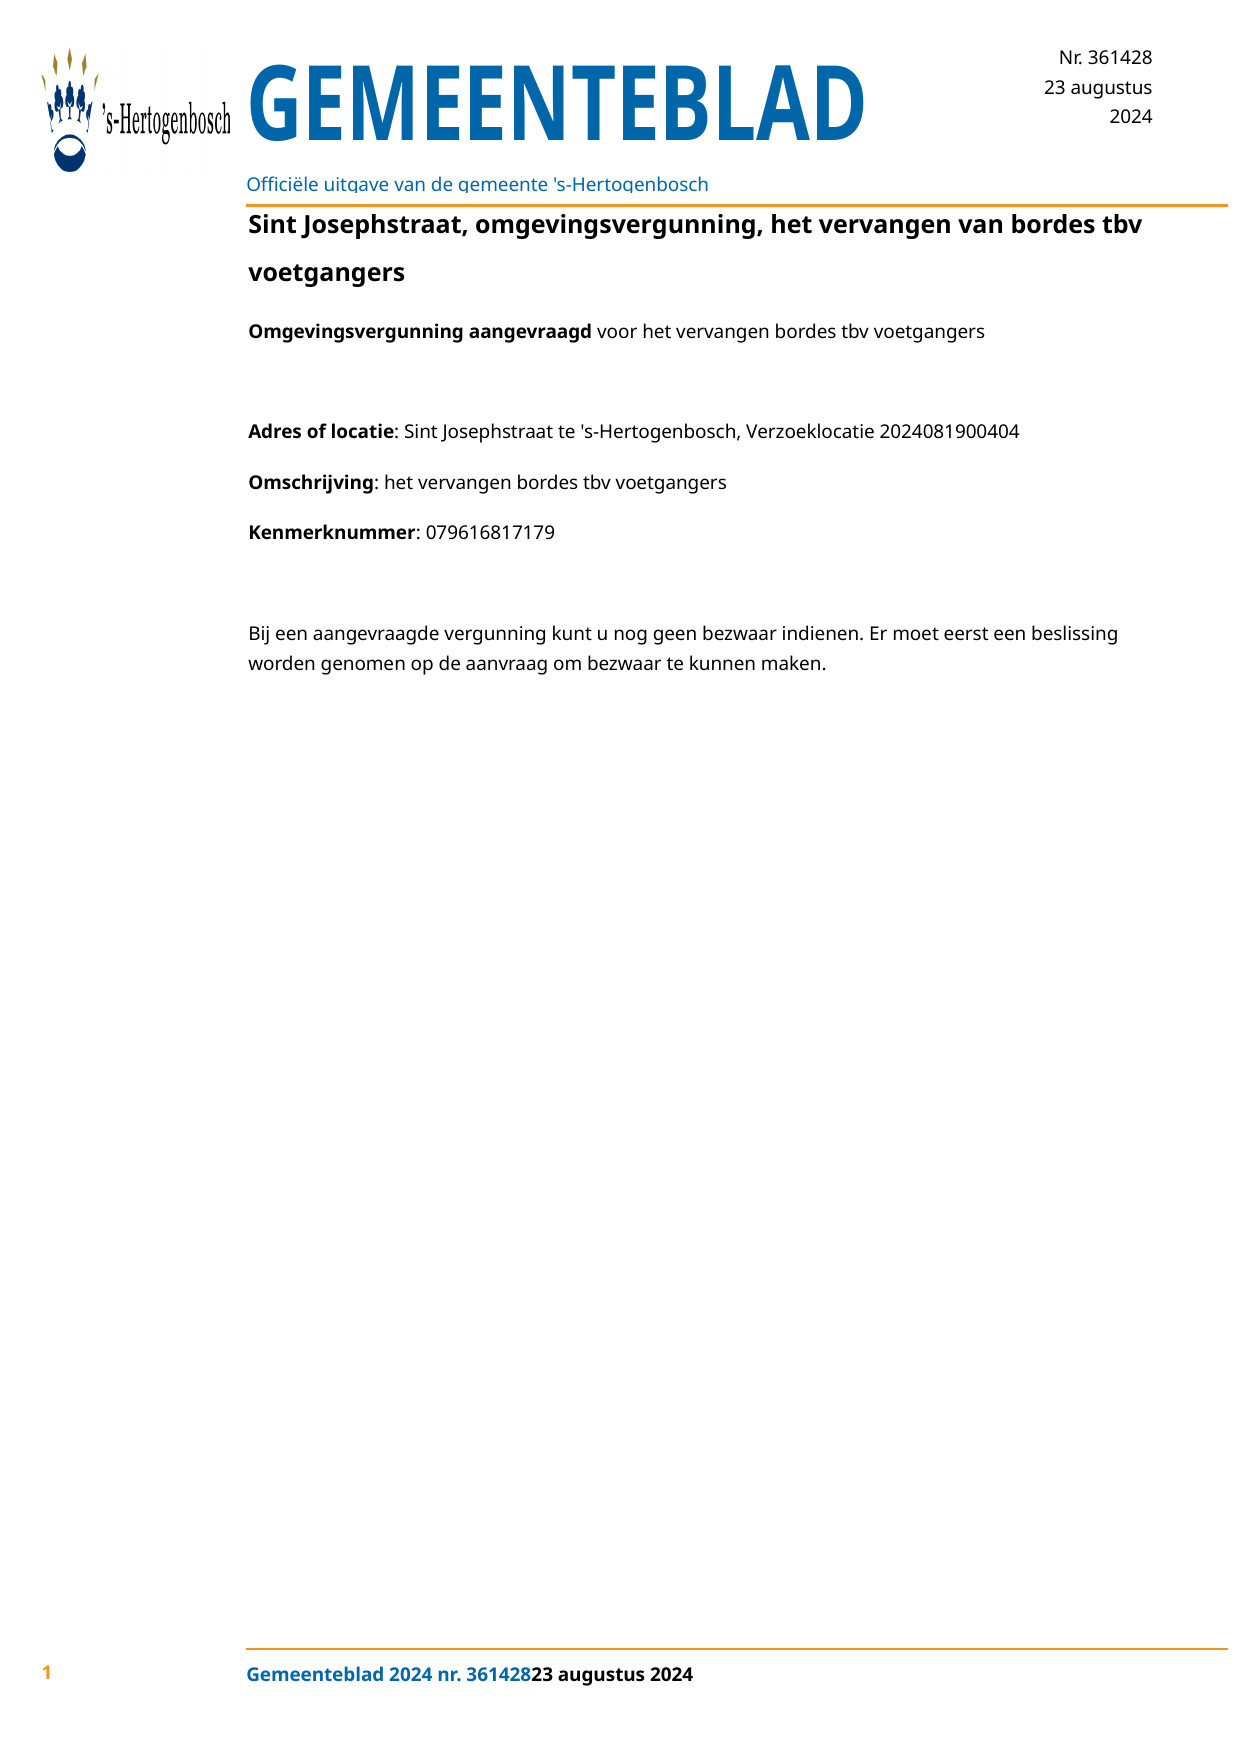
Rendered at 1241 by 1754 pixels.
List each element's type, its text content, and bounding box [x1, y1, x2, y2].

text Adres of locatie: Sint Josephstraat te 's-Hertogenbosch, Verzoeklocatie 2024081900404 [248, 419, 1152, 444]
text Kenmerknummer: 079616817179 [248, 519, 1152, 545]
text Omgevingsvergunning aangevraagd voor het vervangen bordes tbv voetgangers [248, 318, 1152, 344]
text Omschrijving: het vervangen bordes tbv voetgangers [248, 469, 1152, 495]
text Sint Josephstraat, omgevingsvergunning, het vervangen van bordes tbv voetgangers [248, 207, 1152, 288]
picture [41, 47, 231, 172]
text Bij een aangevraagde vergunning kunt u nog geen bezwaar indienen. Er moet eerst een beslissing worden genomen op de aanvraag om bezwaar te kunnen maken. [248, 620, 1152, 676]
